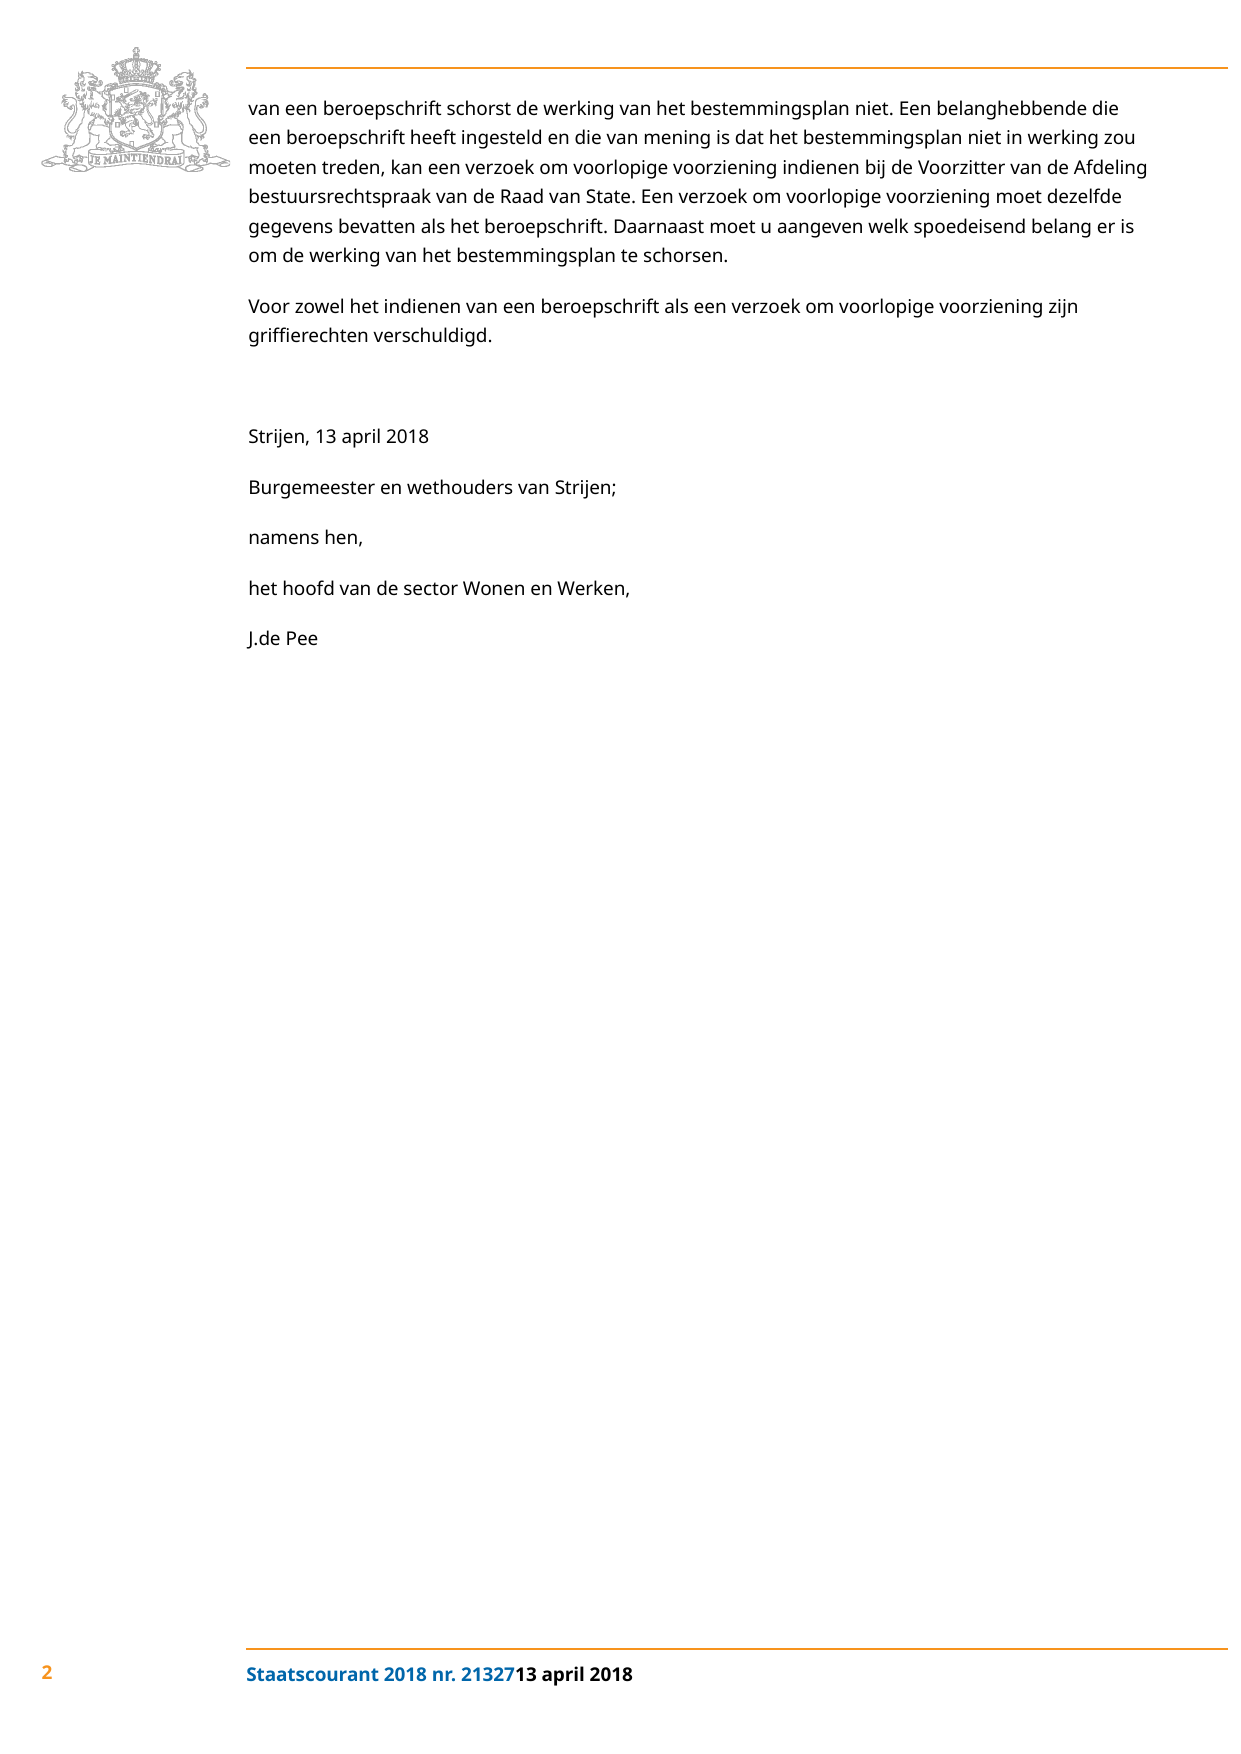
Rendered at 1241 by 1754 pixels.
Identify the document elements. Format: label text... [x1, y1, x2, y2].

text namens hen, [248, 524, 1152, 550]
text van een beroepschrift schorst de werking van het bestemmingsplan niet. Een belanghebbende die een beroepschrift heeft ingesteld en die van mening is dat het bestemmingsplan niet in werking zou moeten treden, kan een verzoek om voorlopige voorziening indienen bij de Voorzitter van de Afdeling bestuursrechtspraak van de Raad van State. Een verzoek om voorlopige voorziening moet dezelfde gegevens bevatten als het beroepschrift. Daarnaast moet u aangeven welk spoedeisend belang er is om de werking van het bestemmingsplan te schorsen. [248, 95, 1152, 268]
text het hoofd van de sector Wonen en Werken, [248, 575, 1152, 601]
text J.de Pee [248, 625, 1152, 651]
text Strijen, 13 april 2018 [248, 423, 1152, 449]
picture [41, 47, 231, 172]
text Voor zowel het indienen van een beroepschrift als een verzoek om voorlopige voorziening zijn griffierechten verschuldigd. [248, 293, 1152, 348]
text Burgemeester en wethouders van Strijen; [248, 474, 1152, 500]
